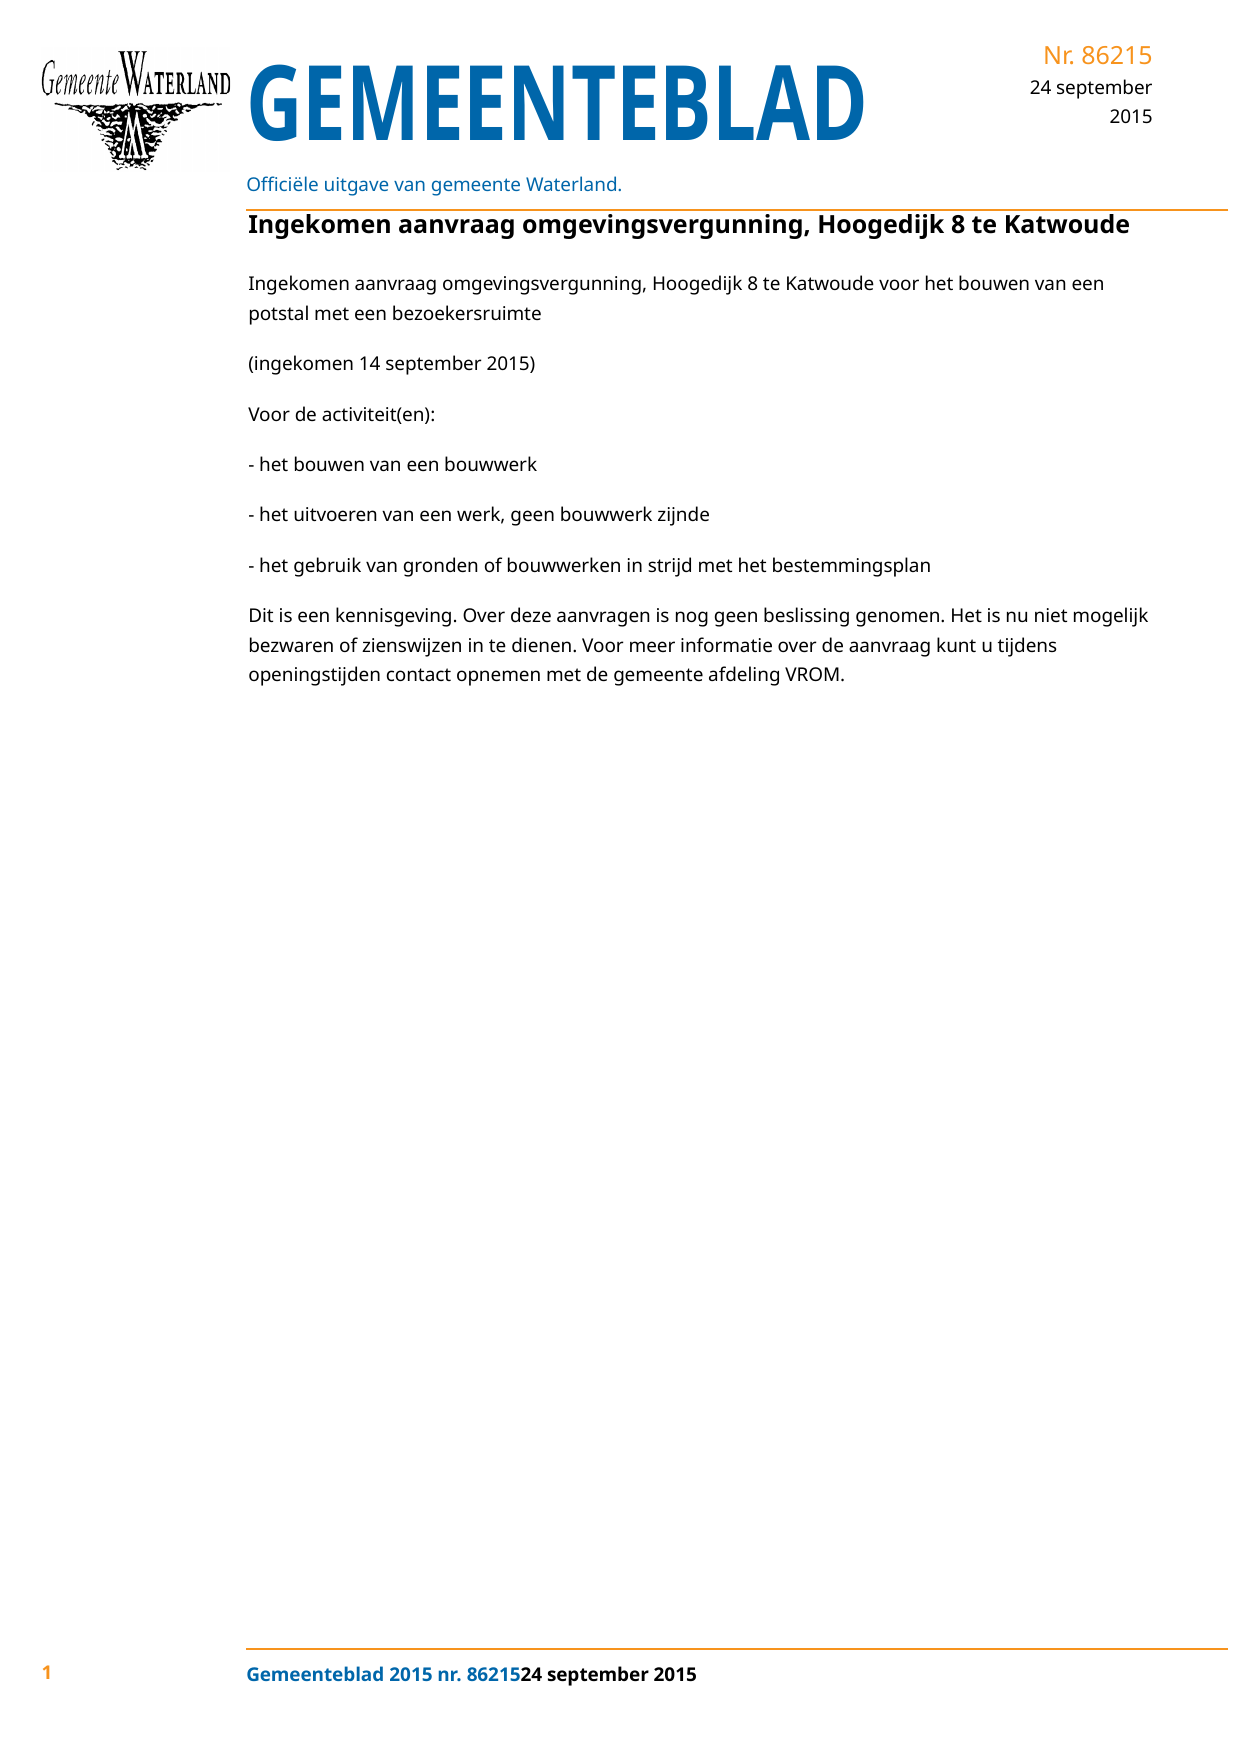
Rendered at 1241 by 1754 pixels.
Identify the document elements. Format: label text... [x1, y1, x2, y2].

text Ingekomen aanvraag omgevingsvergunning, Hoogedijk 8 te Katwoude voor het bouwen van een potstal met een bezoekersruimte [248, 270, 1152, 326]
text (ingekomen 14 september 2015) [248, 350, 1152, 376]
text - het uitvoeren van een werk, geen bouwwerk zijnde [248, 502, 1152, 527]
text Dit is een kennisgeving. Over deze aanvragen is nog geen beslissing genomen. Het is nu niet mogelijk bezwaren of zienswijzen in te dienen. Voor meer informatie over de aanvraag kunt u tijdens openingstijden contact opnemen met de gemeente afdeling VROM. [248, 602, 1152, 687]
text - het gebruik van gronden of bouwwerken in strijd met het bestemmingsplan [248, 552, 1152, 578]
text - het bouwen van een bouwwerk [248, 451, 1152, 477]
text Voor de activiteit(en): [248, 401, 1152, 426]
picture [41, 47, 231, 172]
text Ingekomen aanvraag omgevingsvergunning, Hoogedijk 8 te Katwoude [248, 211, 1152, 241]
